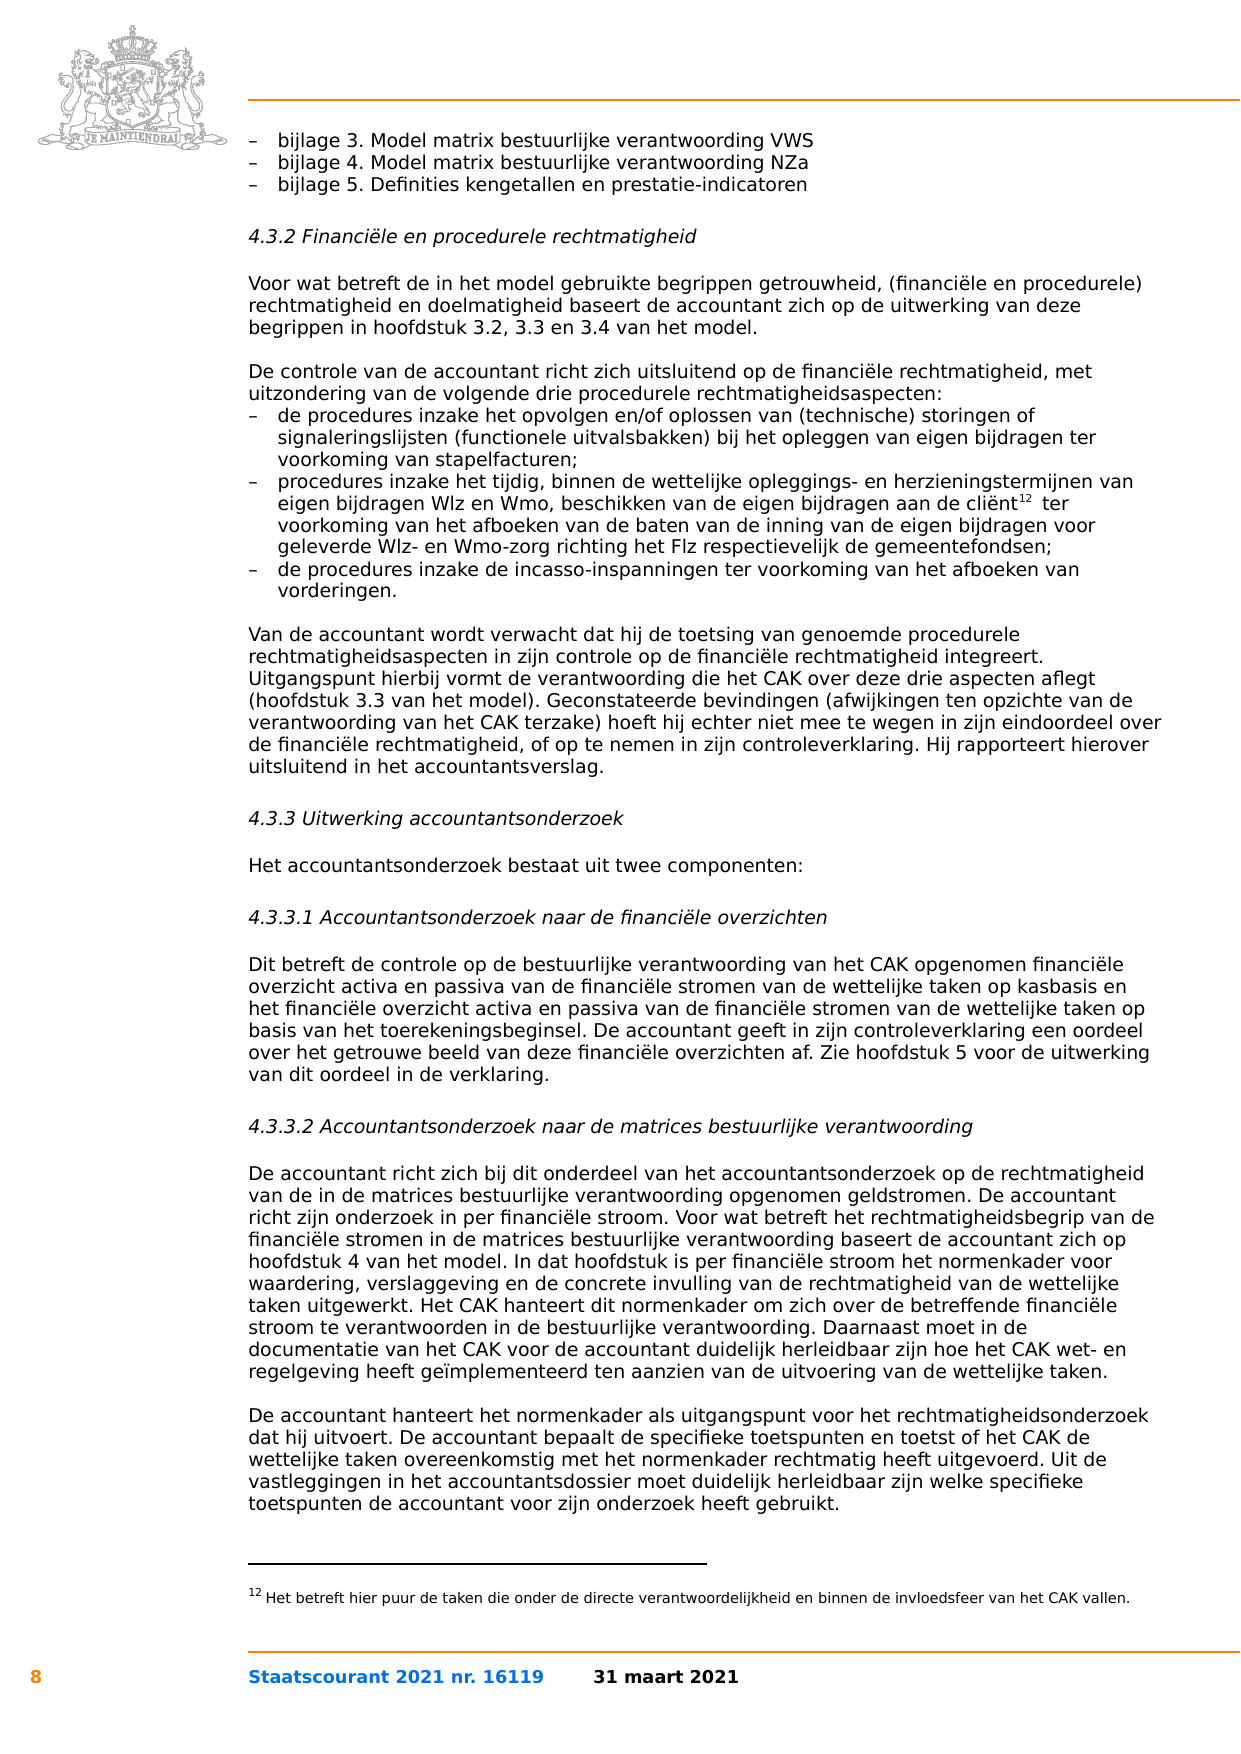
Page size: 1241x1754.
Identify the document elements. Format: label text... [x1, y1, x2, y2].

text Van de accountant wordt verwacht dat hij de toetsing van genoemde procedurele rechtmatigheidsaspecten in zijn controle op de financiële rechtmatigheid integreert. Uitgangspunt hierbij vormt de verantwoording die het CAK over deze drie aspecten aflegt (hoofdstuk 3.3 van het model). Geconstateerde bevindingen (afwijkingen ten opzichte van de verantwoording van het CAK terzake) hoeft hij echter niet mee te wegen in zijn eindoordeel over de financiële rechtmatigheid, of op te nemen in zijn controleverklaring. Hij rapporteert hierover uitsluitend in het accountantsverslag. [248, 624, 1163, 778]
text – bijlage 5. Definities kengetallen en prestatie-indicatoren [248, 174, 1163, 196]
text Het betreft hier puur de taken die onder de directe verantwoordelijkheid en binnen de invloedsfeer van het CAK vallen. [248, 1586, 1163, 1608]
subtitle 4.3.2 Financiële en procedurele rechtmatigheid [248, 226, 1163, 248]
text De controle van de accountant richt zich uitsluitend op de financiële rechtmatigheid, met uitzondering van de volgende drie procedurele rechtmatigheidsaspecten: [248, 361, 1163, 404]
text – de procedures inzake de incasso-inspanningen ter voorkoming van het afboeken van vorderingen. [248, 558, 1163, 602]
picture [38, 25, 227, 150]
text Dit betreft de controle op de bestuurlijke verantwoording van het CAK opgenomen financiële overzicht activa en passiva van de financiële stromen van de wettelijke taken op kasbasis en het financiële overzicht activa en passiva van de financiële stromen van de wettelijke taken op basis van het toerekeningsbeginsel. De accountant geeft in zijn controleverklaring een oordeel over het getrouwe beeld van deze financiële overzichten af. Zie hoofdstuk 5 voor de uitwerking van dit oordeel in de verklaring. [248, 954, 1163, 1086]
text Het accountantsonderzoek bestaat uit twee componenten: [248, 855, 1163, 877]
text – de procedures inzake het opvolgen en/of oplossen van (technische) storingen of signaleringslijsten (functionele uitvalsbakken) bij het opleggen van eigen bijdragen ter voorkoming van stapelfacturen; [248, 404, 1163, 471]
subtitle 4.3.3.1 Accountantsonderzoek naar de financiële overzichten [248, 907, 1163, 929]
text Voor wat betreft de in het model gebruikte begrippen getrouwheid, (financiële en procedurele) rechtmatigheid en doelmatigheid baseert de accountant zich op de uitwerking van deze begrippen in hoofdstuk 3.2, 3.3 en 3.4 van het model. [248, 273, 1163, 339]
subtitle 4.3.3 Uitwerking accountantsonderzoek [248, 808, 1163, 830]
text – bijlage 4. Model matrix bestuurlijke verantwoording NZa [248, 152, 1163, 174]
subtitle 4.3.3.2 Accountantsonderzoek naar de matrices bestuurlijke verantwoording [248, 1116, 1163, 1138]
text – bijlage 3. Model matrix bestuurlijke verantwoording VWS [248, 130, 1163, 152]
text – procedures inzake het tijdig, binnen de wettelijke opleggings- en herzieningstermijnen van eigen bijdragen Wlz en Wmo, beschikken van de eigen bijdragen aan de cliënt ter voorkoming van het afboeken van de baten van de inning van de eigen bijdragen voor geleverde Wlz- en Wmo-zorg richting het Flz respectievelijk de gemeentefondsen; [248, 471, 1163, 558]
text De accountant richt zich bij dit onderdeel van het accountantsonderzoek op de rechtmatigheid van de in de matrices bestuurlijke verantwoording opgenomen geldstromen. De accountant richt zijn onderzoek in per financiële stroom. Voor wat betreft het rechtmatigheidsbegrip van de financiële stromen in de matrices bestuurlijke verantwoording baseert de accountant zich op hoofdstuk 4 van het model. In dat hoofdstuk is per financiële stroom het normenkader voor waardering, verslaggeving en de concrete invulling van de rechtmatigheid van de wettelijke taken uitgewerkt. Het CAK hanteert dit normenkader om zich over de betreffende financiële stroom te verantwoorden in de bestuurlijke verantwoording. Daarnaast moet in de documentatie van het CAK voor de accountant duidelijk herleidbaar zijn hoe het CAK wet- en regelgeving heeft geïmplementeerd ten aanzien van de uitvoering van de wettelijke taken. [248, 1163, 1163, 1383]
text De accountant hanteert het normenkader als uitgangspunt voor het rechtmatigheidsonderzoek dat hij uitvoert. De accountant bepaalt de specifieke toetspunten en toetst of het CAK de wettelijke taken overeenkomstig met het normenkader rechtmatig heeft uitgevoerd. Uit de vastleggingen in het accountantsdossier moet duidelijk herleidbaar zijn welke specifieke toetspunten de accountant voor zijn onderzoek heeft gebruikt. [248, 1404, 1163, 1514]
